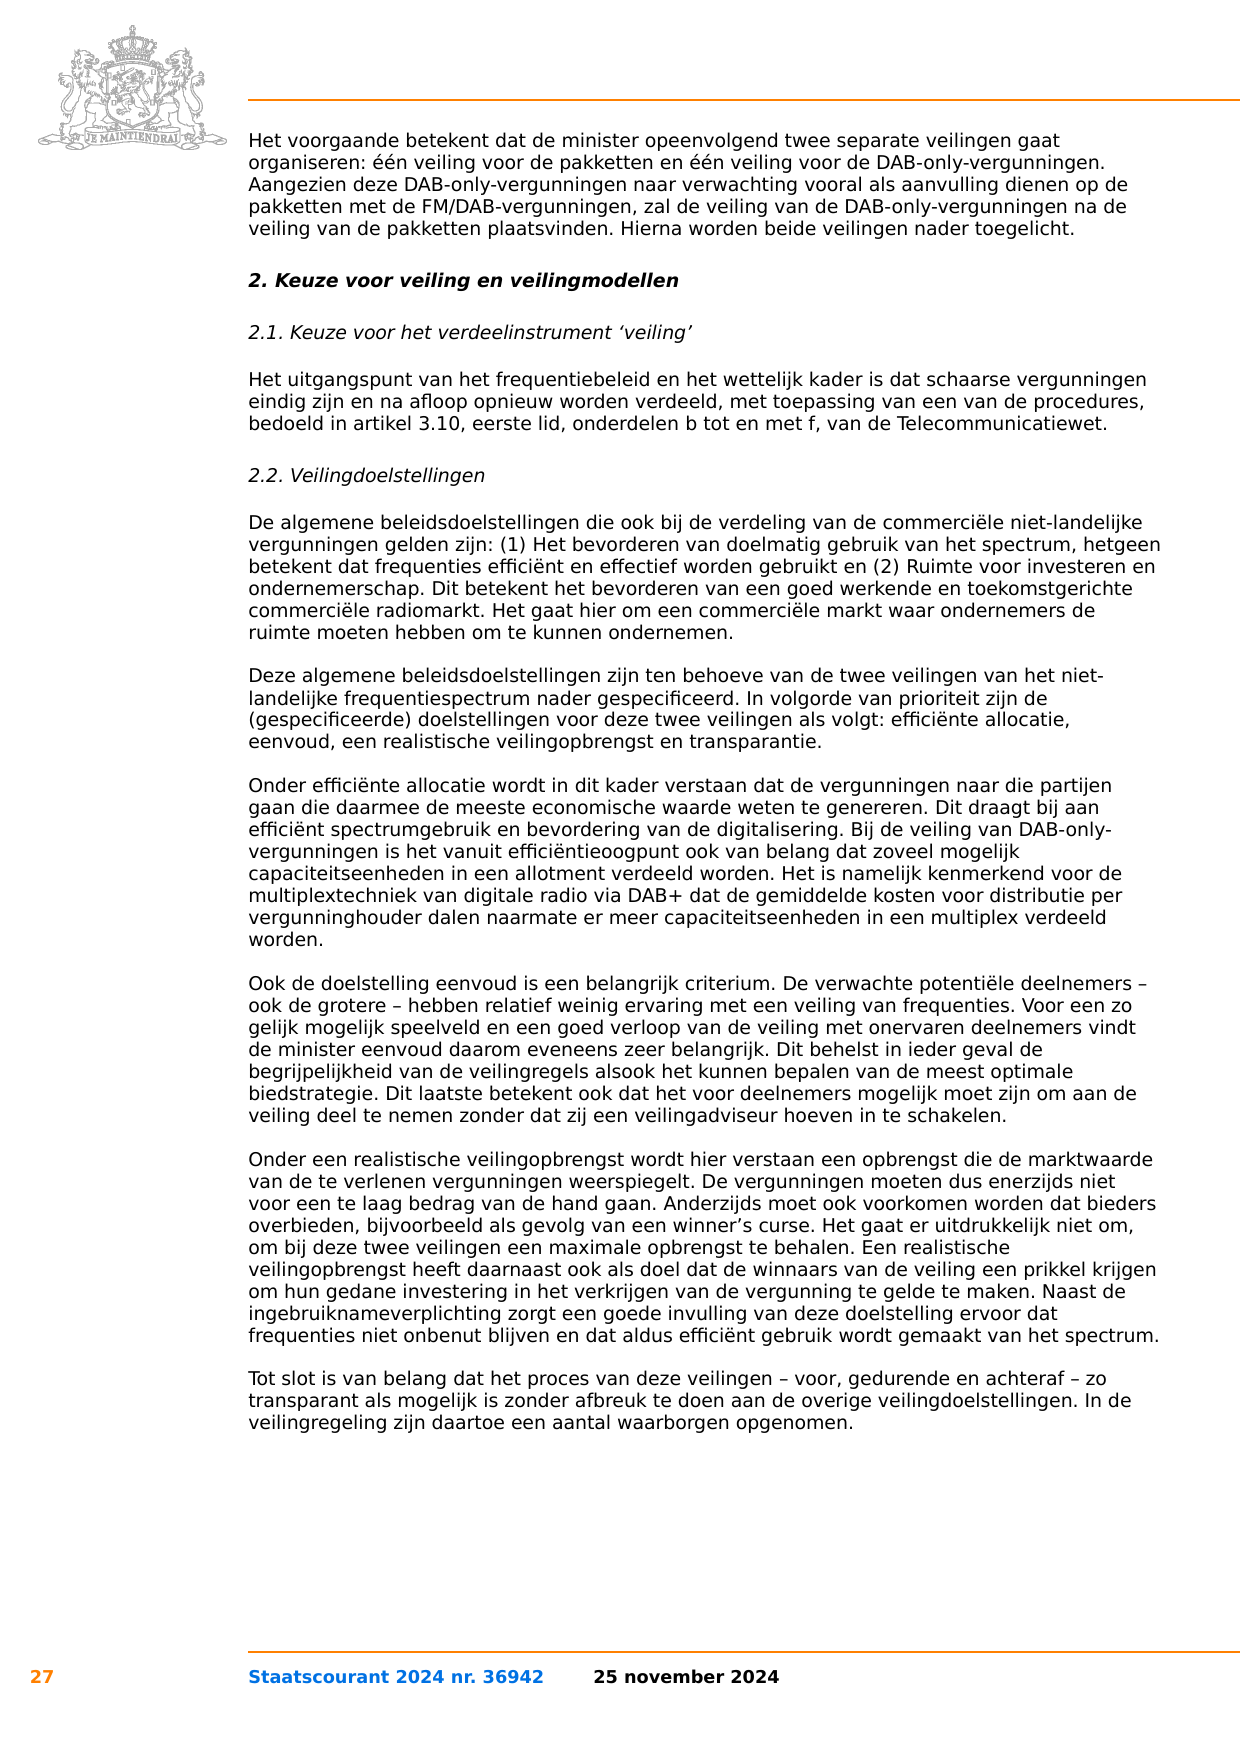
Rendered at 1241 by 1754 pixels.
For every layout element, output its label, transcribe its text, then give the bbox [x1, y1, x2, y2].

text Het uitgangspunt van het frequentiebeleid en het wettelijk kader is dat schaarse vergunningen eindig zijn en na afloop opnieuw worden verdeeld, met toepassing van een van de procedures, bedoeld in artikel 3.10, eerste lid, onderdelen b tot en met f, van de Telecommunicatiewet. [248, 369, 1163, 435]
text Tot slot is van belang dat het proces van deze veilingen – voor, gedurende en achteraf – zo transparant als mogelijk is zonder afbreuk te doen aan de overige veilingdoelstellingen. In de veilingregeling zijn daartoe een aantal waarborgen opgenomen. [248, 1368, 1163, 1434]
text Ook de doelstelling eenvoud is een belangrijk criterium. De verwachte potentiële deelnemers – ook de grotere – hebben relatief weinig ervaring met een veiling van frequenties. Voor een zo gelijk mogelijk speelveld en een goed verloop van de veiling met onervaren deelnemers vindt de minister eenvoud daarom eveneens zeer belangrijk. Dit behelst in ieder geval de begrijpelijkheid van de veilingregels alsook het kunnen bepalen van de meest optimale biedstrategie. Dit laatste betekent ook dat het voor deelnemers mogelijk moet zijn om aan de veiling deel te nemen zonder dat zij een veilingadviseur hoeven in te schakelen. [248, 973, 1163, 1127]
text De algemene beleidsdoelstellingen die ook bij de verdeling van de commerciële niet-landelijke vergunningen gelden zijn: (1) Het bevorderen van doelmatig gebruik van het spectrum, hetgeen betekent dat frequenties efficiënt en effectief worden gebruikt en (2) Ruimte voor investeren en ondernemerschap. Dit betekent het bevorderen van een goed werkende en toekomstgerichte commerciële radiomarkt. Het gaat hier om een commerciële markt waar ondernemers de ruimte moeten hebben om te kunnen ondernemen. [248, 512, 1163, 643]
subtitle 2.1. Keuze voor het verdeelinstrument ‘veiling’ [248, 322, 1163, 344]
picture [38, 25, 227, 150]
text Het voorgaande betekent dat de minister opeenvolgend twee separate veilingen gaat organiseren: één veiling voor de pakketten en één veiling voor de DAB-only-vergunningen. Aangezien deze DAB-only-vergunningen naar verwachting vooral als aanvulling dienen op de pakketten met de FM/DAB-vergunningen, zal de veiling van de DAB-only-vergunningen na de veiling van de pakketten plaatsvinden. Hierna worden beide veilingen nader toegelicht. [248, 130, 1163, 240]
text Onder efficiënte allocatie wordt in dit kader verstaan dat de vergunningen naar die partijen gaan die daarmee de meeste economische waarde weten te genereren. Dit draagt bij aan efficiënt spectrumgebruik en bevordering van de digitalisering. Bij de veiling van DAB-only-vergunningen is het vanuit efficiëntieoogpunt ook van belang dat zoveel mogelijk capaciteitseenheden in een allotment verdeeld worden. Het is namelijk kenmerkend voor de multiplextechniek van digitale radio via DAB+ dat de gemiddelde kosten voor distributie per vergunninghouder dalen naarmate er meer capaciteitseenheden in een multiplex verdeeld worden. [248, 775, 1163, 951]
subtitle 2. Keuze voor veiling en veilingmodellen [248, 270, 1163, 292]
subtitle 2.2. Veilingdoelstellingen [248, 465, 1163, 487]
text Deze algemene beleidsdoelstellingen zijn ten behoeve van de twee veilingen van het niet-landelijke frequentiespectrum nader gespecificeerd. In volgorde van prioriteit zijn de (gespecificeerde) doelstellingen voor deze twee veilingen als volgt: efficiënte allocatie, eenvoud, een realistische veilingopbrengst en transparantie. [248, 665, 1163, 753]
text Onder een realistische veilingopbrengst wordt hier verstaan een opbrengst die de marktwaarde van de te verlenen vergunningen weerspiegelt. De vergunningen moeten dus enerzijds niet voor een te laag bedrag van de hand gaan. Anderzijds moet ook voorkomen worden dat bieders overbieden, bijvoorbeeld als gevolg van een winner’s curse. Het gaat er uitdrukkelijk niet om, om bij deze twee veilingen een maximale opbrengst te behalen. Een realistische veilingopbrengst heeft daarnaast ook als doel dat de winnaars van de veiling een prikkel krijgen om hun gedane investering in het verkrijgen van de vergunning te gelde te maken. Naast de ingebruiknameverplichting zorgt een goede invulling van deze doelstelling ervoor dat frequenties niet onbenut blijven en dat aldus efficiënt gebruik wordt gemaakt van het spectrum. [248, 1149, 1163, 1346]
